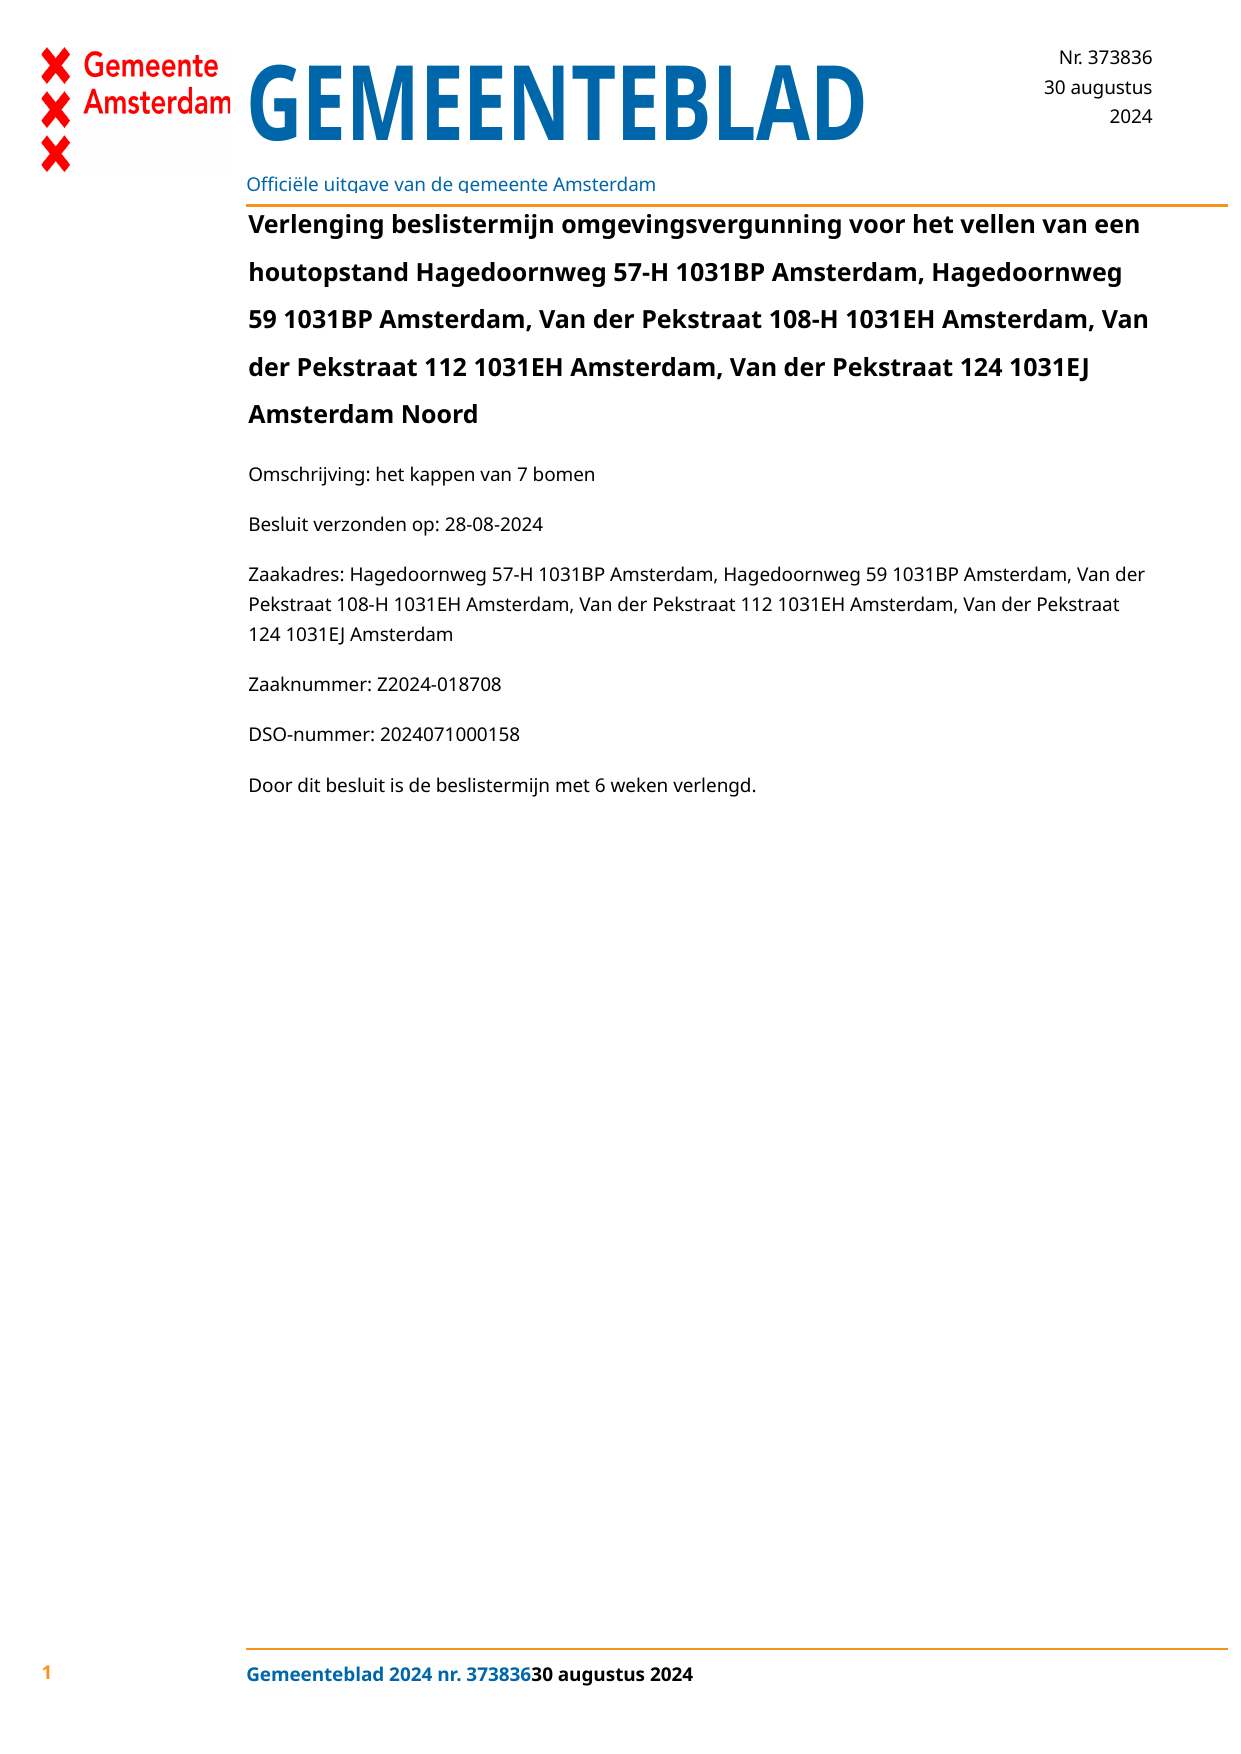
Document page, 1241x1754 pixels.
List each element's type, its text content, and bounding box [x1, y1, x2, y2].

text Zaaknummer: Z2024-018708 [248, 671, 1152, 697]
text DSO-nummer: 2024071000158 [248, 722, 1152, 747]
text Zaakadres: Hagedoornweg 57-H 1031BP Amsterdam, Hagedoornweg 59 1031BP Amsterdam, Van der Pekstraat 108-H 1031EH Amsterdam, Van der Pekstraat 112 1031EH Amsterdam, Van der Pekstraat 124 1031EJ Amsterdam [248, 562, 1152, 646]
text Besluit verzonden op: 28-08-2024 [248, 511, 1152, 537]
picture [41, 47, 231, 172]
text Door dit besluit is de beslistermijn met 6 weken verlengd. [248, 772, 1152, 798]
text Verlenging beslistermijn omgevingsvergunning voor het vellen van een houtopstand Hagedoornweg 57-H 1031BP Amsterdam, Hagedoornweg 59 1031BP Amsterdam, Van der Pekstraat 108-H 1031EH Amsterdam, Van der Pekstraat 112 1031EH Amsterdam, Van der Pekstraat 124 1031EJ Amsterdam Noord [248, 207, 1152, 431]
text Omschrijving: het kappen van 7 bomen [248, 461, 1152, 486]
